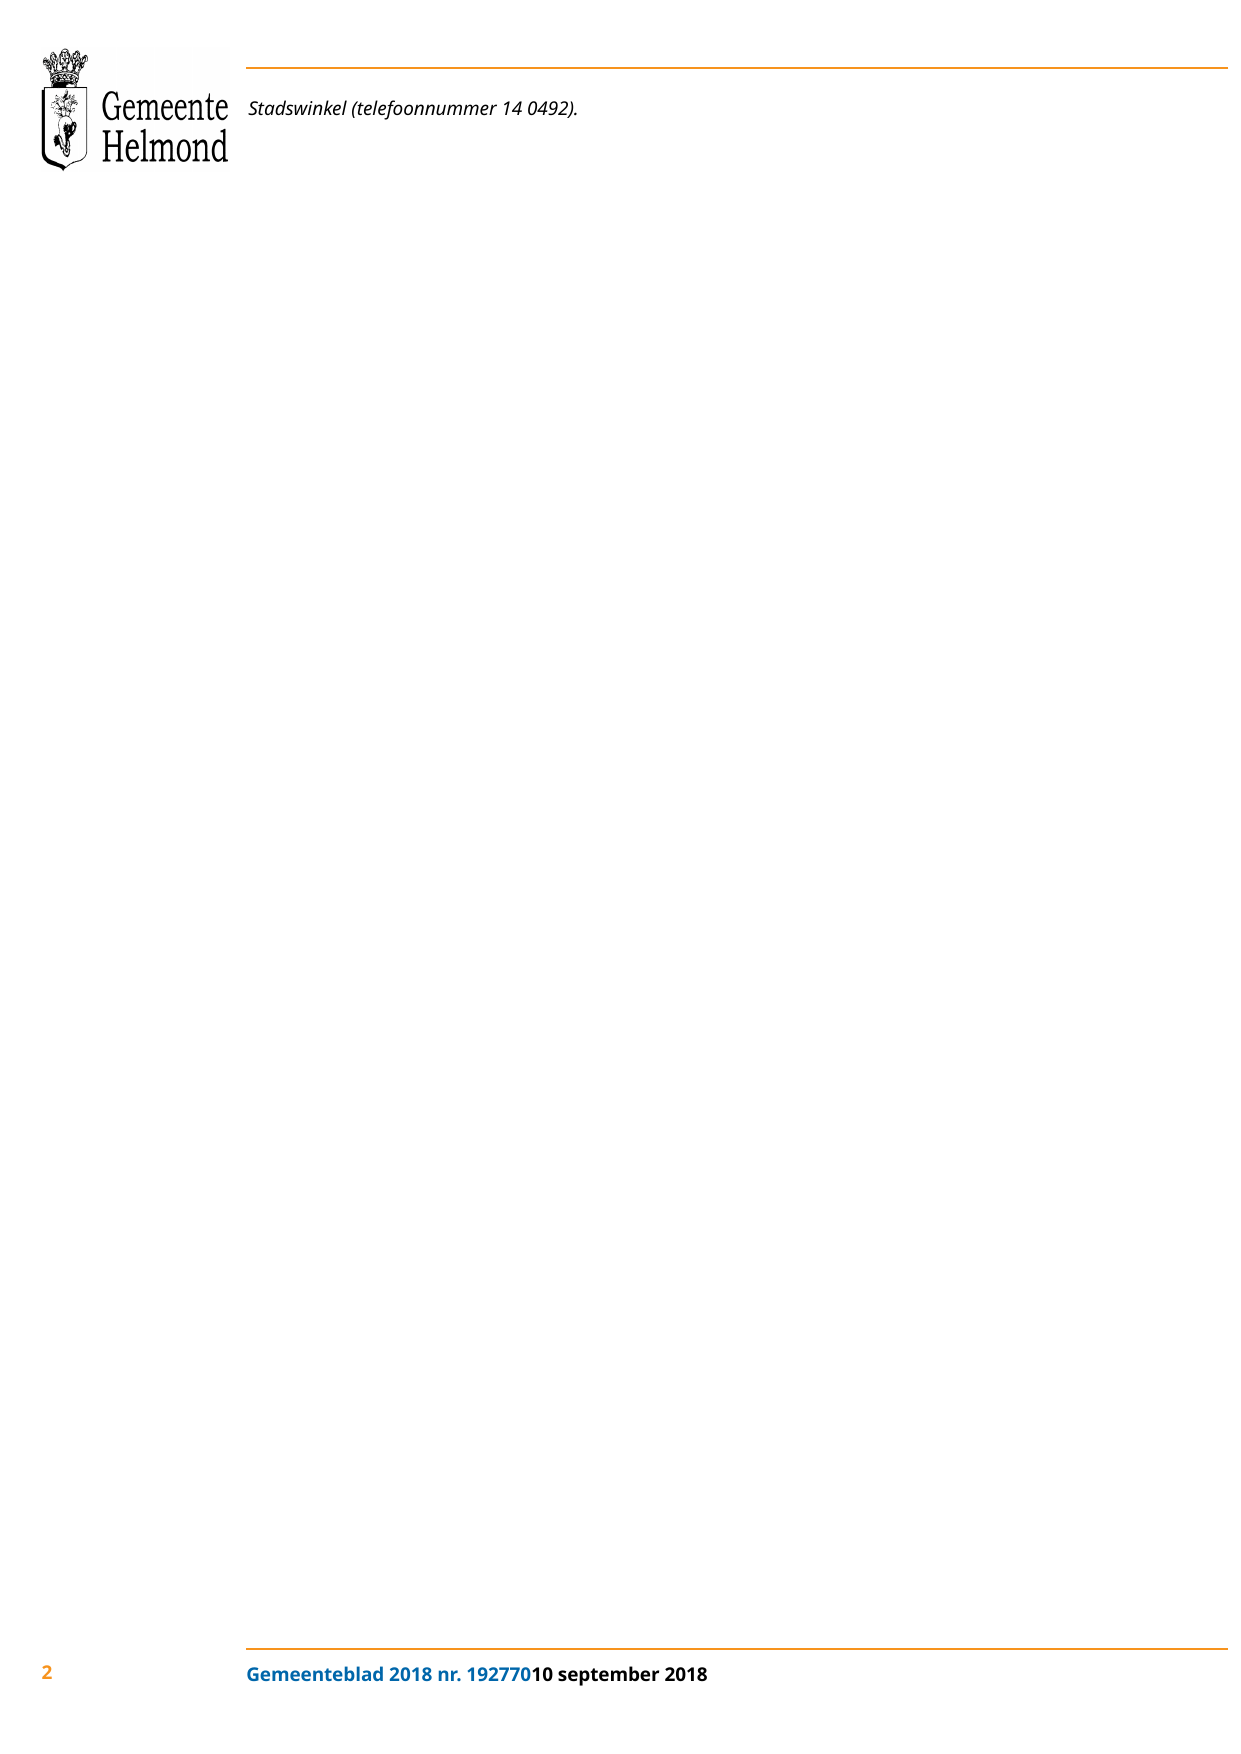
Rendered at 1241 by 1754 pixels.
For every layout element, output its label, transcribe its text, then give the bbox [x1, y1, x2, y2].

picture [41, 47, 231, 172]
text Stadswinkel (telefoonnummer 14 0492). [248, 95, 1152, 121]
